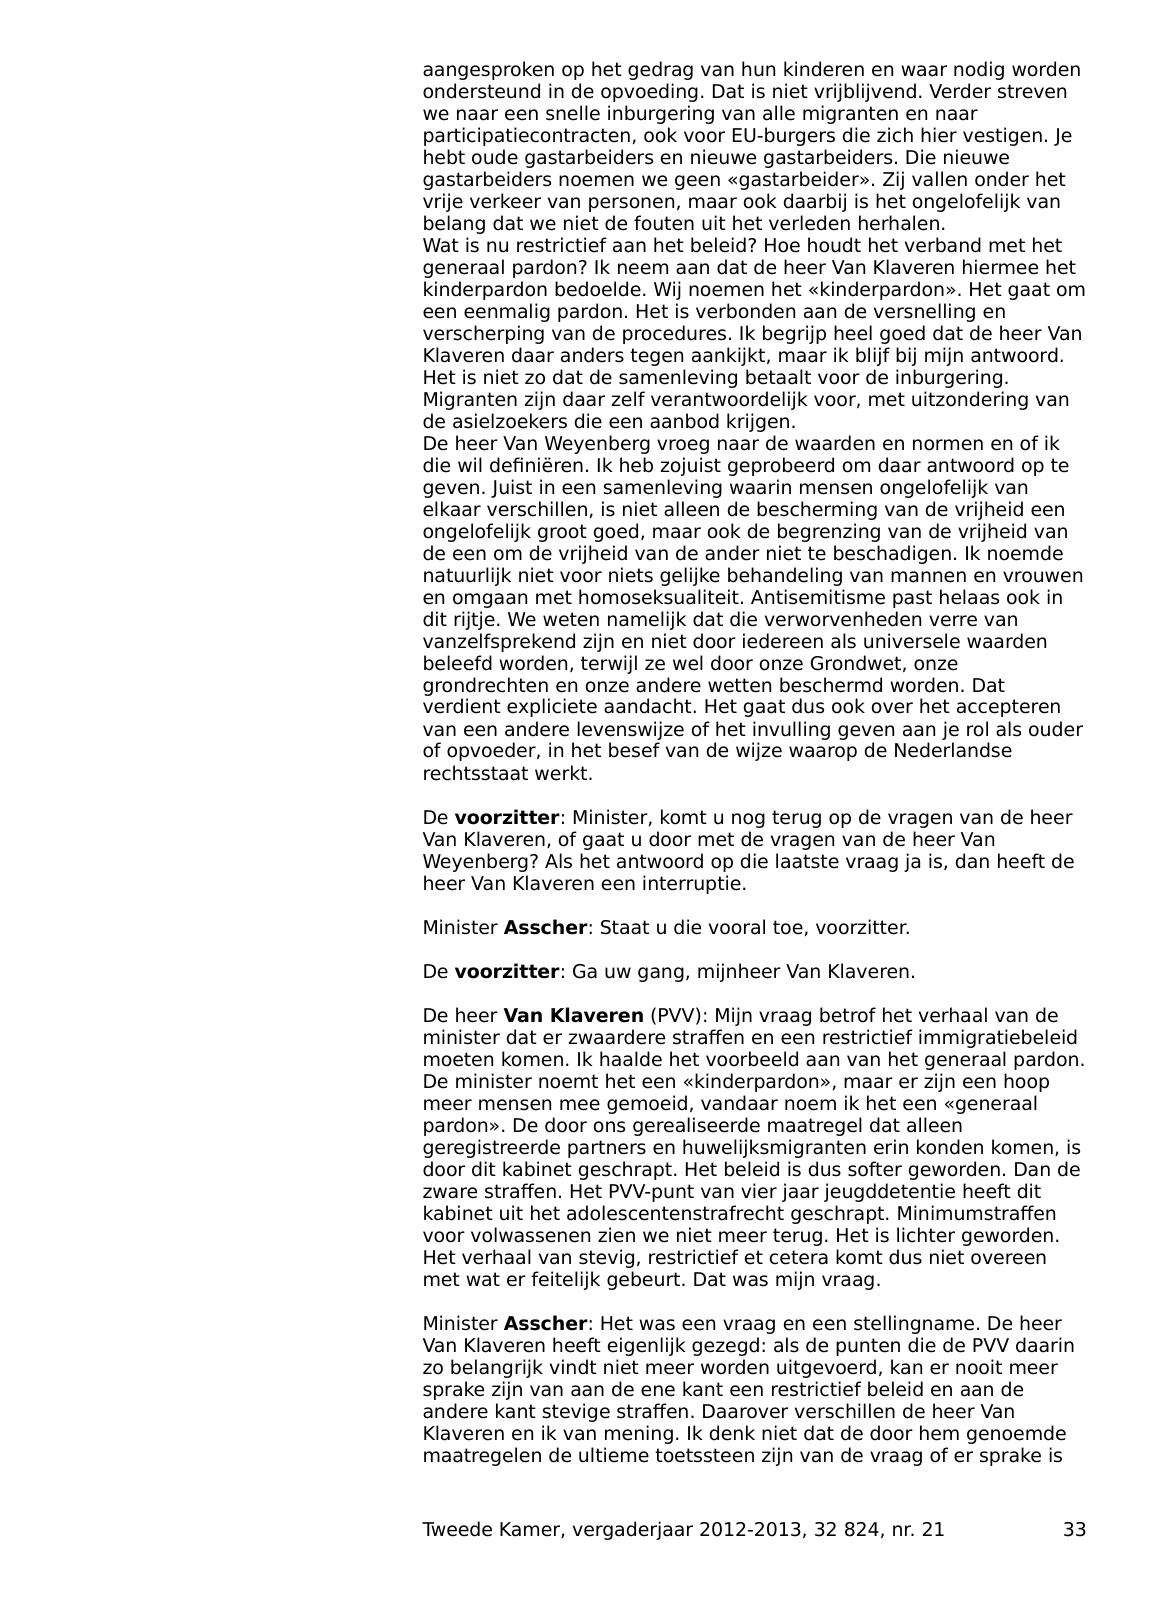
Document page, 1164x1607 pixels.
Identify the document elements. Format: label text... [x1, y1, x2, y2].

text Minister Asscher: Het was een vraag en een stellingname. De heer Van Klaveren heeft eigenlijk gezegd: als de punten die de PVV daarin zo belangrijk vindt niet meer worden uitgevoerd, kan er nooit meer sprake zijn van aan de ene kant een restrictief beleid en aan de andere kant stevige straffen. Daarover verschillen de heer Van Klaveren en ik van mening. Ik denk niet dat de door hem genoemde maatregelen de ultieme toetssteen zijn van de vraag of er sprake is [422, 1313, 1087, 1467]
text De voorzitter: Minister, komt u nog terug op de vragen van de heer Van Klaveren, of gaat u door met de vragen van de heer Van Weyenberg? Als het antwoord op die laatste vraag ja is, dan heeft de heer Van Klaveren een interruptie. [422, 807, 1087, 894]
text aangesproken op het gedrag van hun kinderen en waar nodig worden ondersteund in de opvoeding. Dat is niet vrijblijvend. Verder streven we naar een snelle inburgering van alle migranten en naar participatiecontracten, ook voor EU-burgers die zich hier vestigen. Je hebt oude gastarbeiders en nieuwe gastarbeiders. Die nieuwe gastarbeiders noemen we geen «gastarbeider». Zij vallen onder het vrije verkeer van personen, maar ook daarbij is het ongelofelijk van belang dat we niet de fouten uit het verleden herhalen. [422, 59, 1087, 235]
text Wat is nu restrictief aan het beleid? Hoe houdt het verband met het generaal pardon? Ik neem aan dat de heer Van Klaveren hiermee het kinderpardon bedoelde. Wij noemen het «kinderpardon». Het gaat om een eenmalig pardon. Het is verbonden aan de versnelling en verscherping van de procedures. Ik begrijp heel goed dat de heer Van Klaveren daar anders tegen aankijkt, maar ik blijf bij mijn antwoord. [422, 235, 1087, 367]
text Minister Asscher: Staat u die vooral toe, voorzitter. [422, 917, 1087, 939]
text Het is niet zo dat de samenleving betaalt voor de inburgering. Migranten zijn daar zelf verantwoordelijk voor, met uitzondering van de asielzoekers die een aanbod krijgen. [422, 367, 1087, 433]
text De voorzitter: Ga uw gang, mijnheer Van Klaveren. [422, 961, 1087, 983]
text De heer Van Weyenberg vroeg naar de waarden en normen en of ik die wil definiëren. Ik heb zojuist geprobeerd om daar antwoord op te geven. Juist in een samenleving waarin mensen ongelofelijk van elkaar verschillen, is niet alleen de bescherming van de vrijheid een ongelofelijk groot goed, maar ook de begrenzing van de vrijheid van de een om de vrijheid van de ander niet te beschadigen. Ik noemde natuurlijk niet voor niets gelijke behandeling van mannen en vrouwen en omgaan met homoseksualiteit. Antisemitisme past helaas ook in dit rijtje. We weten namelijk dat die verworvenheden verre van vanzelfsprekend zijn en niet door iedereen als universele waarden beleefd worden, terwijl ze wel door onze Grondwet, onze grondrechten en onze andere wetten beschermd worden. Dat verdient expliciete aandacht. Het gaat dus ook over het accepteren van een andere levenswijze of het invulling geven aan je rol als ouder of opvoeder, in het besef van de wijze waarop de Nederlandse rechtsstaat werkt. [422, 433, 1087, 784]
text De heer Van Klaveren (PVV): Mijn vraag betrof het verhaal van de minister dat er zwaardere straffen en een restrictief immigratiebeleid moeten komen. Ik haalde het voorbeeld aan van het generaal pardon. De minister noemt het een «kinderpardon», maar er zijn een hoop meer mensen mee gemoeid, vandaar noem ik het een «generaal pardon». De door ons gerealiseerde maatregel dat alleen geregistreerde partners en huwelijksmigranten erin konden komen, is door dit kabinet geschrapt. Het beleid is dus softer geworden. Dan de zware straffen. Het PVV-punt van vier jaar jeugddetentie heeft dit kabinet uit het adolescentenstrafrecht geschrapt. Minimumstraffen voor volwassenen zien we niet meer terug. Het is lichter geworden. Het verhaal van stevig, restrictief et cetera komt dus niet overeen met wat er feitelijk gebeurt. Dat was mijn vraag. [422, 1005, 1087, 1291]
